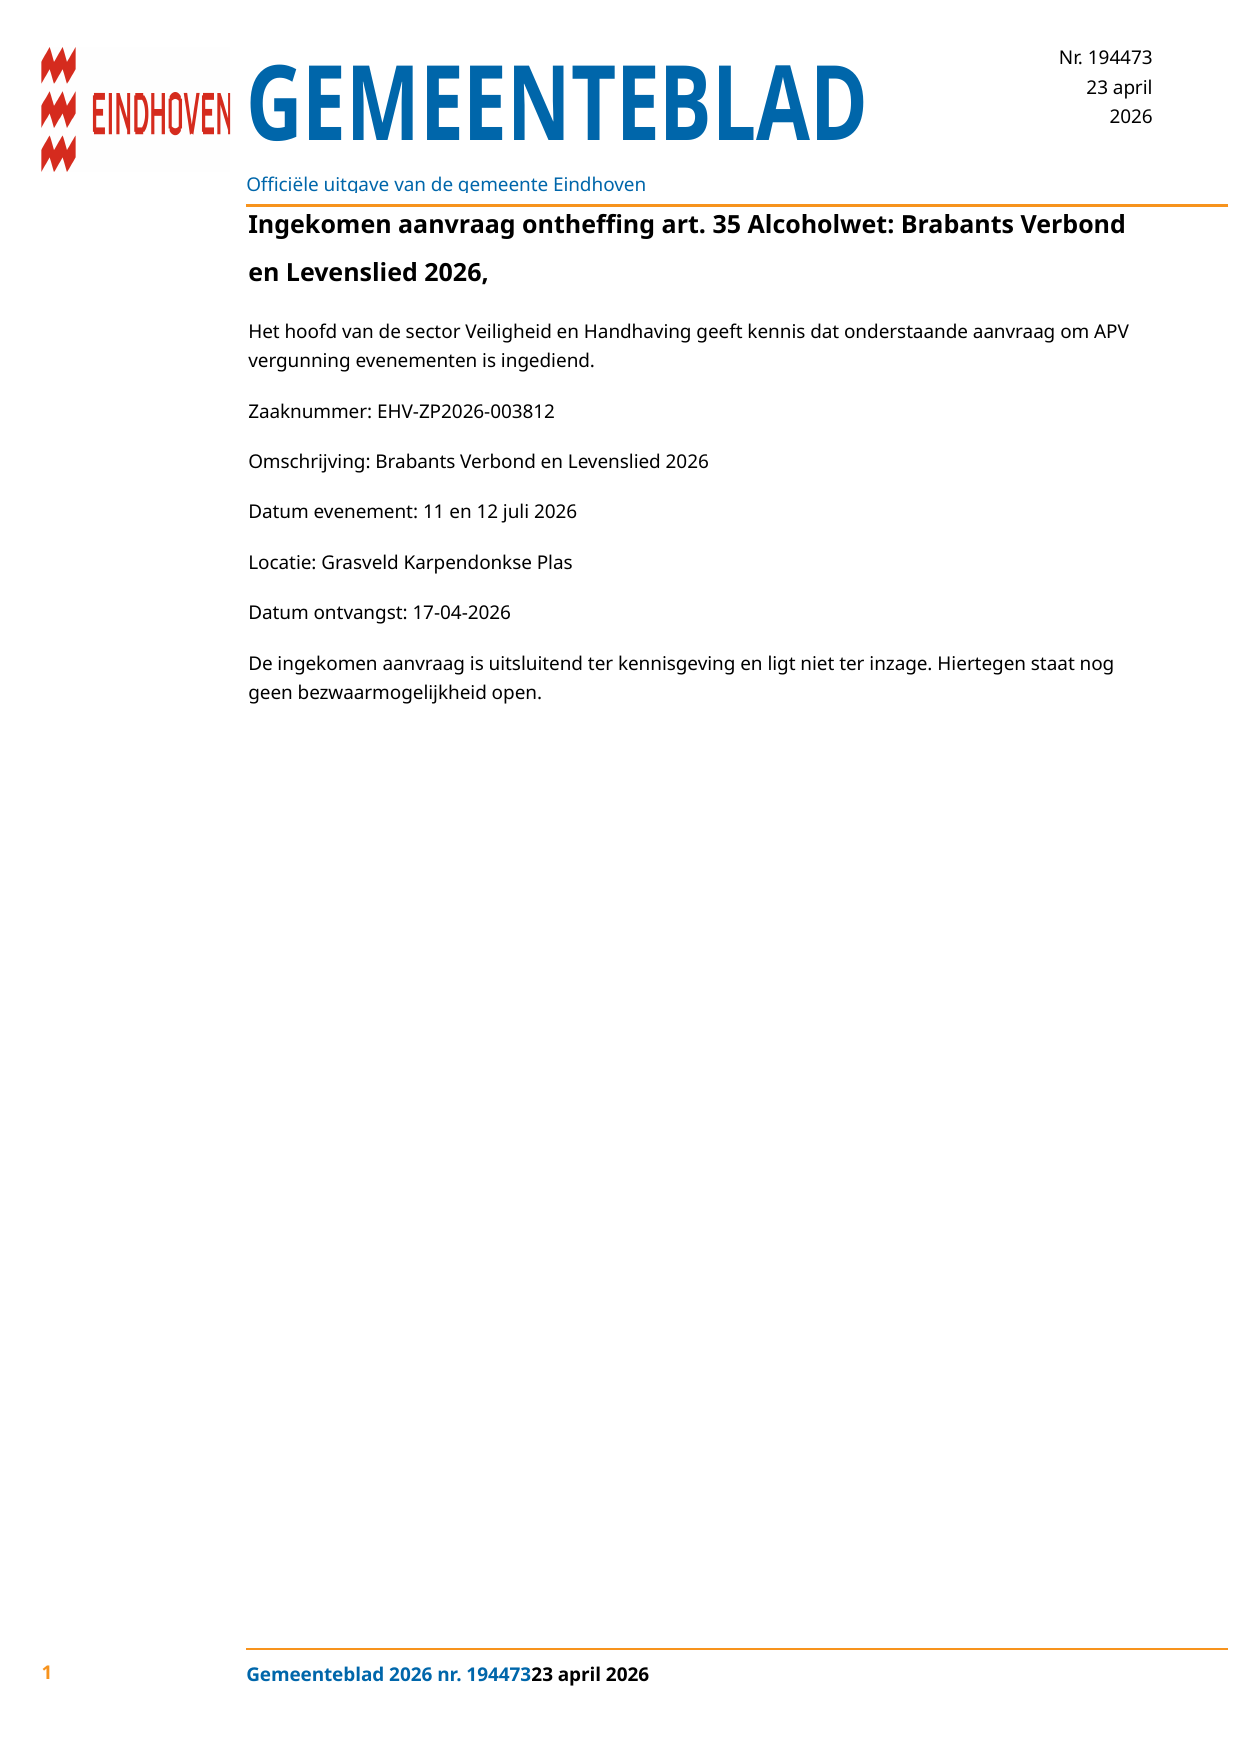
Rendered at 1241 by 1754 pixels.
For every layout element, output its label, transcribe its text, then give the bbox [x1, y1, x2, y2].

text Datum ontvangst: 17-04-2026 [248, 599, 1152, 625]
text Het hoofd van de sector Veiligheid en Handhaving geeft kennis dat onderstaande aanvraag om APV vergunning evenementen is ingediend. [248, 318, 1152, 373]
text Locatie: Grasveld Karpendonkse Plas [248, 549, 1152, 575]
text Datum evenement: 11 en 12 juli 2026 [248, 499, 1152, 524]
text De ingekomen aanvraag is uitsluitend ter kennisgeving en ligt niet ter inzage. Hiertegen staat nog geen bezwaarmogelijkheid open. [248, 650, 1152, 705]
text Omschrijving: Brabants Verbond en Levenslied 2026 [248, 448, 1152, 474]
text Zaaknummer: EHV-ZP2026-003812 [248, 398, 1152, 424]
text Ingekomen aanvraag ontheffing art. 35 Alcoholwet: Brabants Verbond en Levenslied 2026, [248, 207, 1152, 288]
picture [41, 47, 231, 172]
